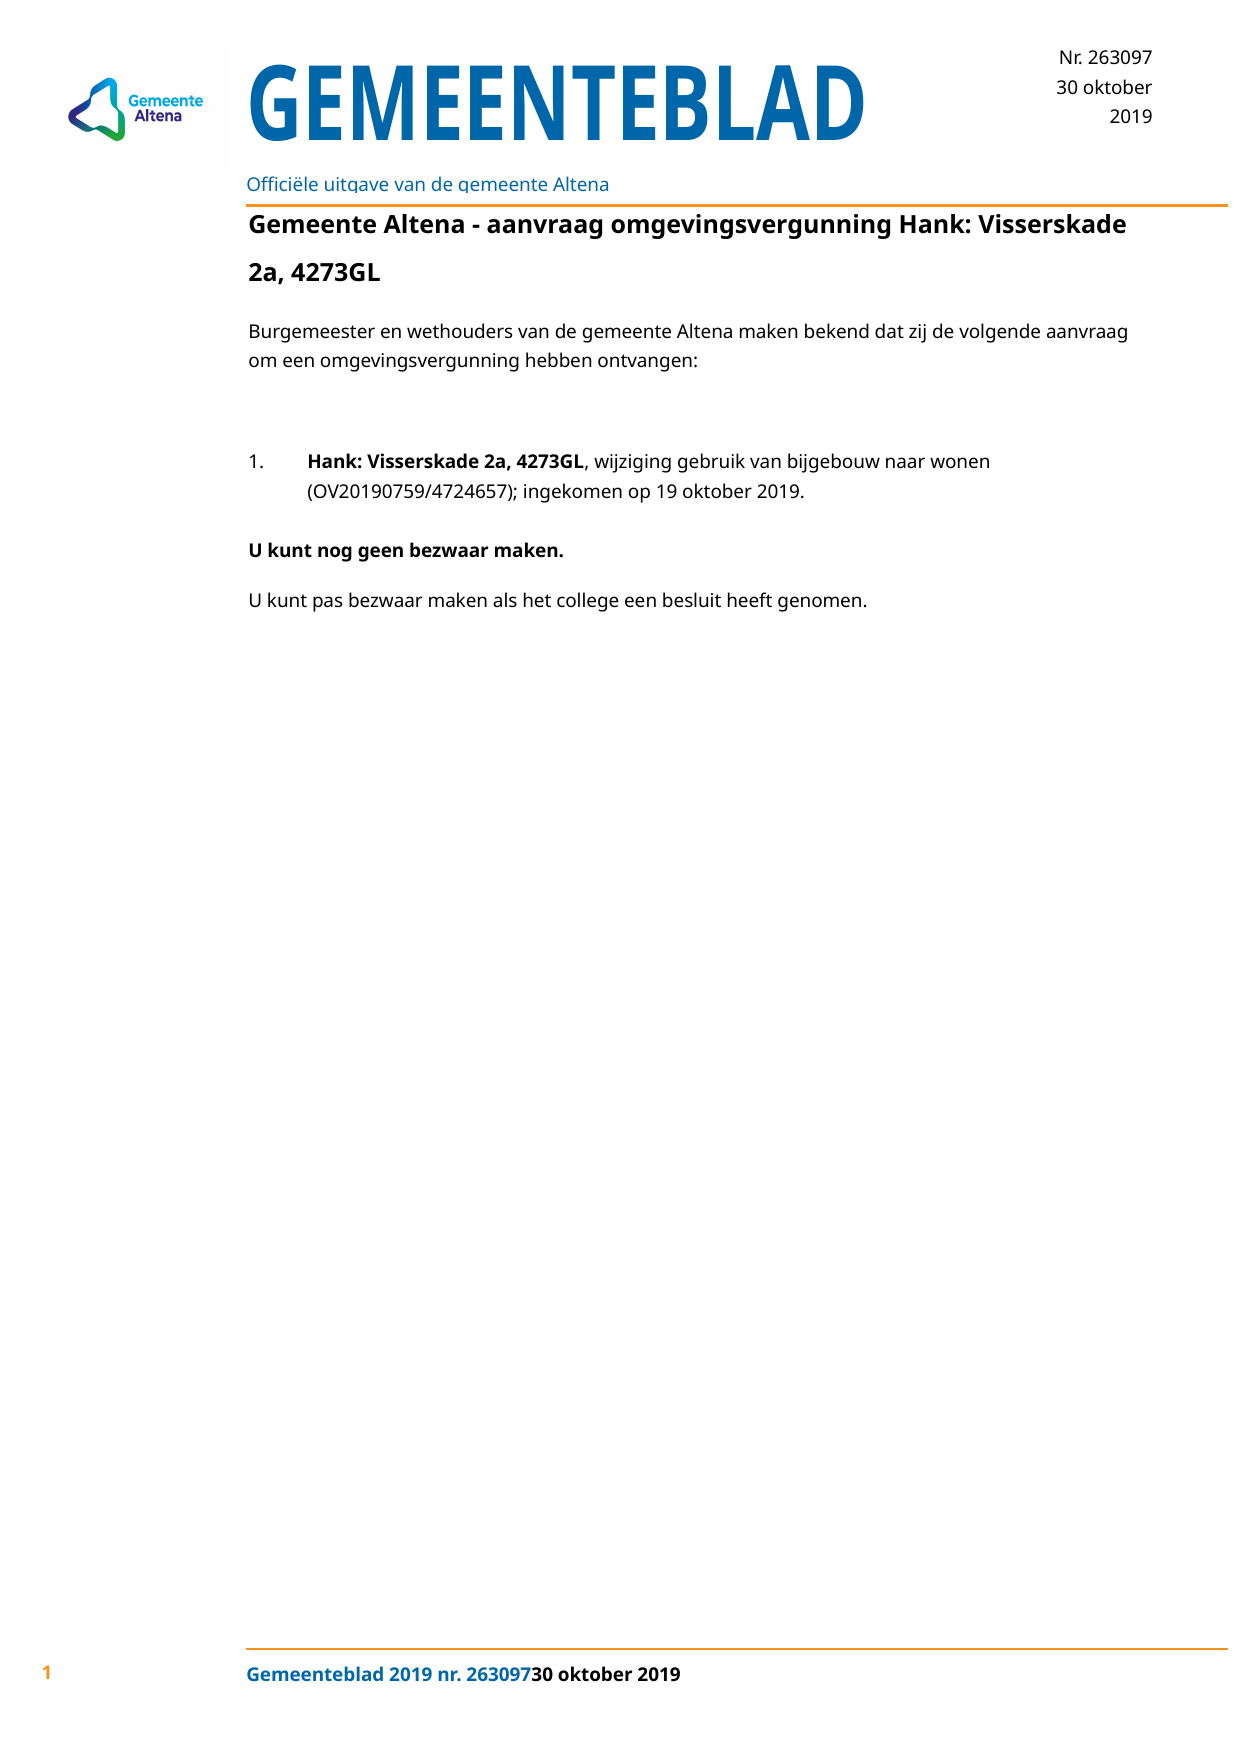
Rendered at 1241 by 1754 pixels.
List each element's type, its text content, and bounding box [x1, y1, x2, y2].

text U kunt pas bezwaar maken als het college een besluit heeft genomen. [248, 587, 1152, 613]
text Gemeente Altena - aanvraag omgevingsvergunning Hank: Visserskade 2a, 4273GL [248, 207, 1152, 288]
list Hank: Visserskade 2a, 4273GL, wijziging gebruik van bijgebouw naar wonen (OV20190759/4724657); ingekomen op 19 oktober 2019. [248, 448, 1152, 504]
picture [41, 47, 231, 172]
text U kunt nog geen bezwaar maken. [248, 537, 1152, 563]
text Burgemeester en wethouders van de gemeente Altena maken bekend dat zij de volgende aanvraag om een omgevingsvergunning hebben ontvangen: [248, 318, 1152, 373]
